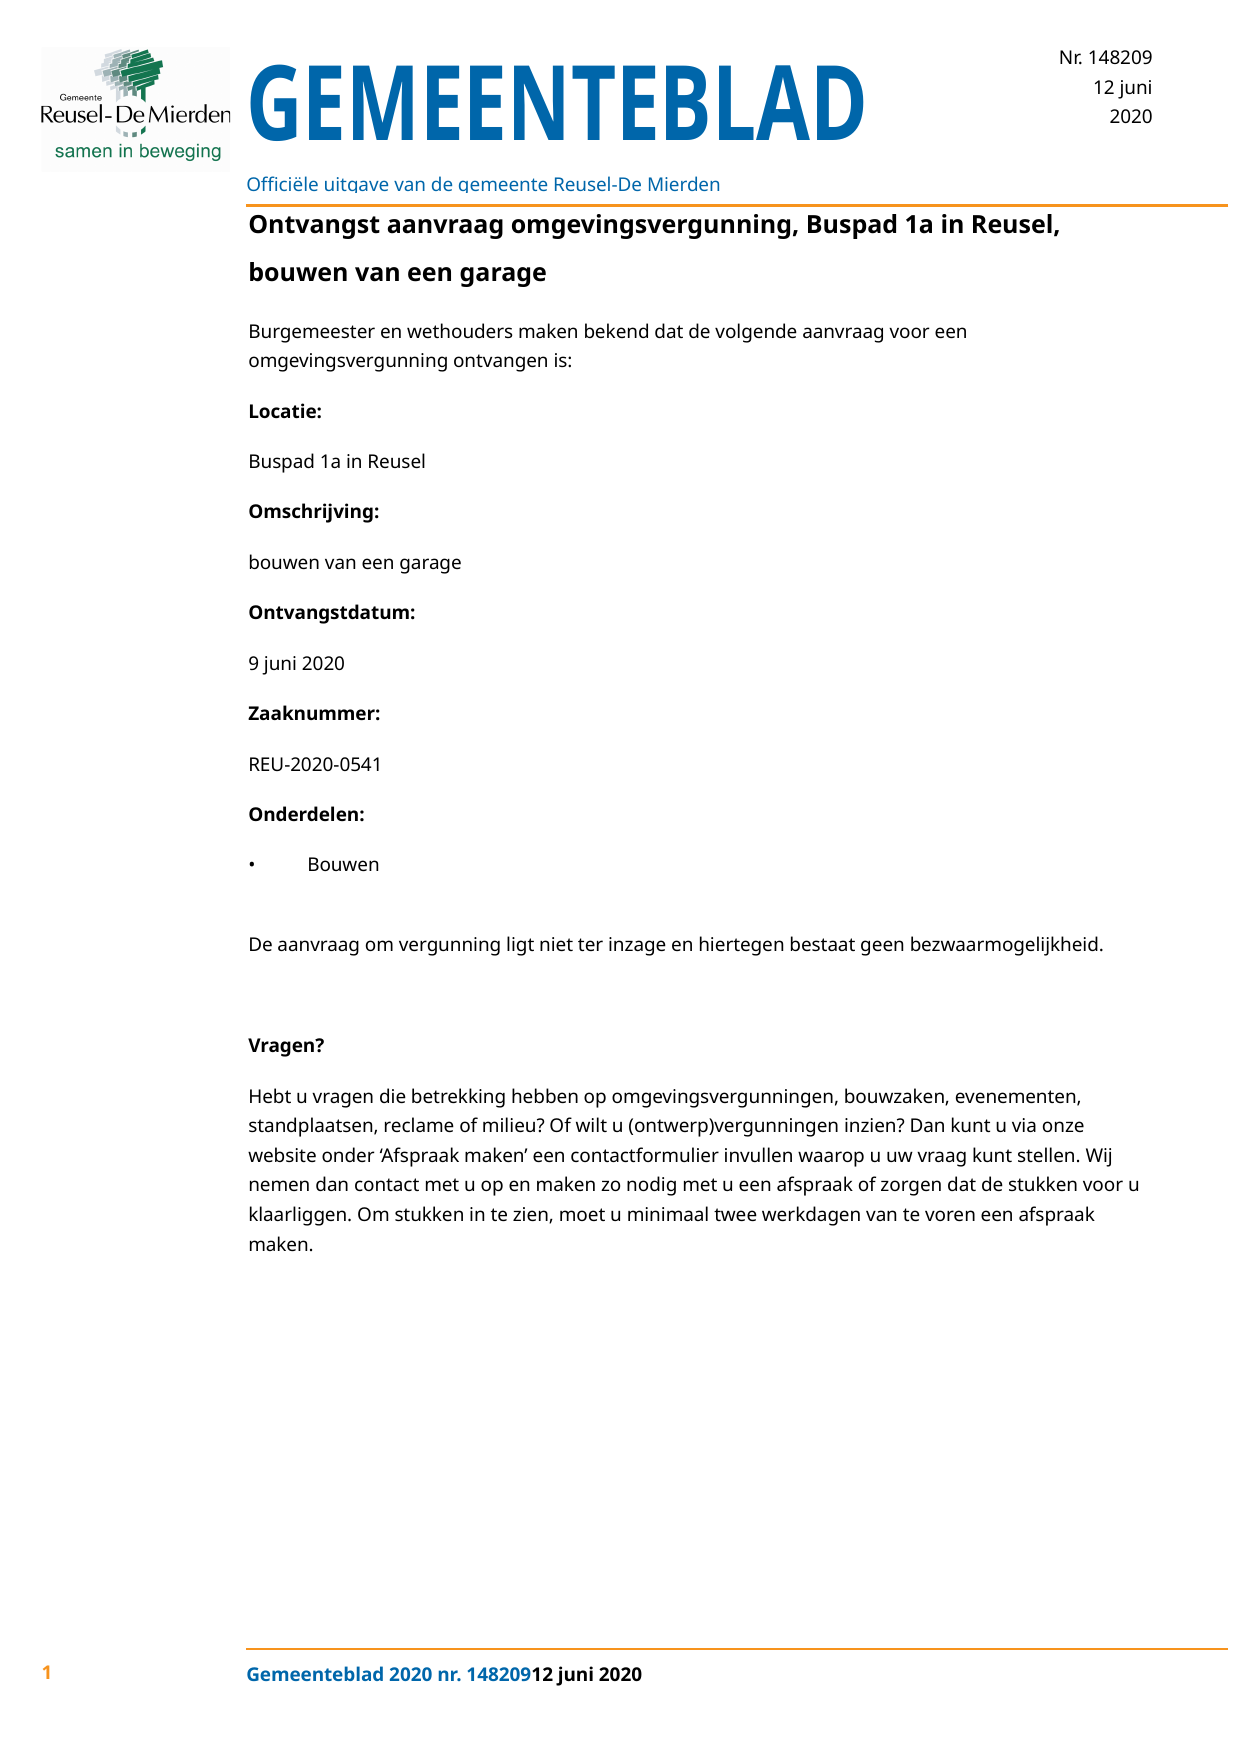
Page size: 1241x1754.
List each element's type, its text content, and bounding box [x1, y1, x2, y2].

text Onderdelen: [248, 801, 1152, 827]
picture [41, 47, 231, 172]
text Ontvangst aanvraag omgevingsvergunning, Buspad 1a in Reusel, bouwen van een garage [248, 207, 1152, 288]
text 9 juni 2020 [248, 650, 1152, 676]
text bouwen van een garage [248, 549, 1152, 575]
list Bouwen [248, 852, 1152, 877]
text Omschrijving: [248, 499, 1152, 524]
text Buspad 1a in Reusel [248, 448, 1152, 474]
text Locatie: [248, 398, 1152, 424]
text De aanvraag om vergunning ligt niet ter inzage en hiertegen bestaat geen bezwaarmogelijkheid. [248, 932, 1152, 957]
text Vragen? [248, 1032, 1152, 1058]
text Burgemeester en wethouders maken bekend dat de volgende aanvraag voor een omgevingsvergunning ontvangen is: [248, 318, 1152, 373]
text Zaaknummer: [248, 700, 1152, 726]
text Ontvangstdatum: [248, 599, 1152, 625]
text Hebt u vragen die betrekking hebben op omgevingsvergunningen, bouwzaken, evenementen, standplaatsen, reclame of milieu? Of wilt u (ontwerp)vergunningen inzien? Dan kunt u via onze website onder ‘Afspraak maken’ een contactformulier invullen waarop u uw vraag kunt stellen. Wij nemen dan contact met u op en maken zo nodig met u een afspraak of zorgen dat de stukken voor u klaarliggen. Om stukken in te zien, moet u minimaal twee werkdagen van te voren een afspraak maken. [248, 1083, 1152, 1257]
text REU-2020-0541 [248, 751, 1152, 777]
